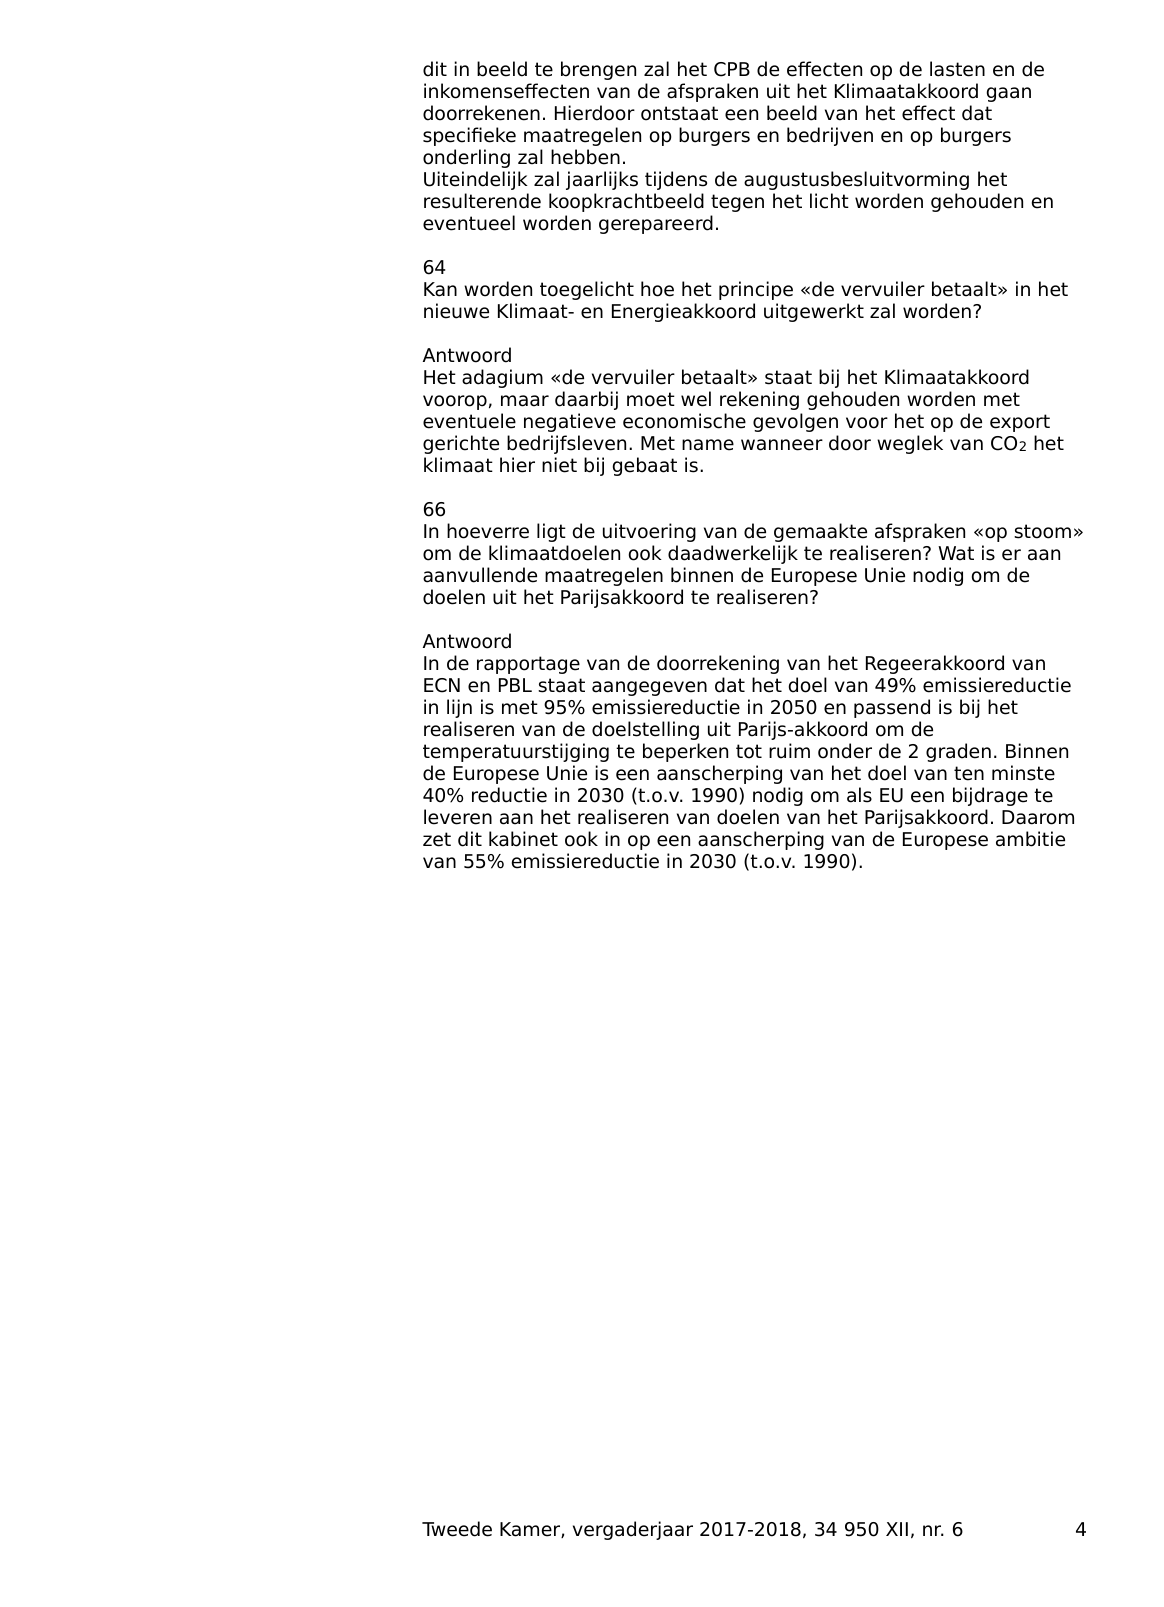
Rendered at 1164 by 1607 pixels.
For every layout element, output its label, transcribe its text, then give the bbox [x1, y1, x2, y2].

text Uiteindelijk zal jaarlijks tijdens de augustusbesluitvorming het resulterende koopkrachtbeeld tegen het licht worden gehouden en eventueel worden gerepareerd. [422, 169, 1087, 235]
text In de rapportage van de doorrekening van het Regeerakkoord van ECN en PBL staat aangegeven dat het doel van 49% emissiereductie in lijn is met 95% emissiereductie in 2050 en passend is bij het realiseren van de doelstelling uit Parijs-akkoord om de temperatuurstijging te beperken tot ruim onder de 2 graden. Binnen de Europese Unie is een aanscherping van het doel van ten minste 40% reductie in 2030 (t.o.v. 1990) nodig om als EU een bijdrage te leveren aan het realiseren van doelen van het Parijsakkoord. Daarom zet dit kabinet ook in op een aanscherping van de Europese ambitie van 55% emissiereductie in 2030 (t.o.v. 1990). [422, 653, 1087, 873]
text Antwoord [422, 631, 1087, 653]
text Antwoord [422, 345, 1087, 367]
text 66 [422, 499, 1087, 521]
text Kan worden toegelicht hoe het principe «de vervuiler betaalt» in het nieuwe Klimaat- en Energieakkoord uitgewerkt zal worden? [422, 279, 1087, 323]
text dit in beeld te brengen zal het CPB de effecten op de lasten en de inkomenseffecten van de afspraken uit het Klimaatakkoord gaan doorrekenen. Hierdoor ontstaat een beeld van het effect dat specifieke maatregelen op burgers en bedrijven en op burgers onderling zal hebben. [422, 59, 1087, 169]
text In hoeverre ligt de uitvoering van de gemaakte afspraken «op stoom» om de klimaatdoelen ook daadwerkelijk te realiseren? Wat is er aan aanvullende maatregelen binnen de Europese Unie nodig om de doelen uit het Parijsakkoord te realiseren? [422, 521, 1087, 609]
text 64 [422, 257, 1087, 279]
text Het adagium «de vervuiler betaalt» staat bij het Klimaatakkoord voorop, maar daarbij moet wel rekening gehouden worden met eventuele negatieve economische gevolgen voor het op de export gerichte bedrijfsleven. Met name wanneer door weglek van CO2 het klimaat hier niet bij gebaat is. [422, 367, 1087, 477]
